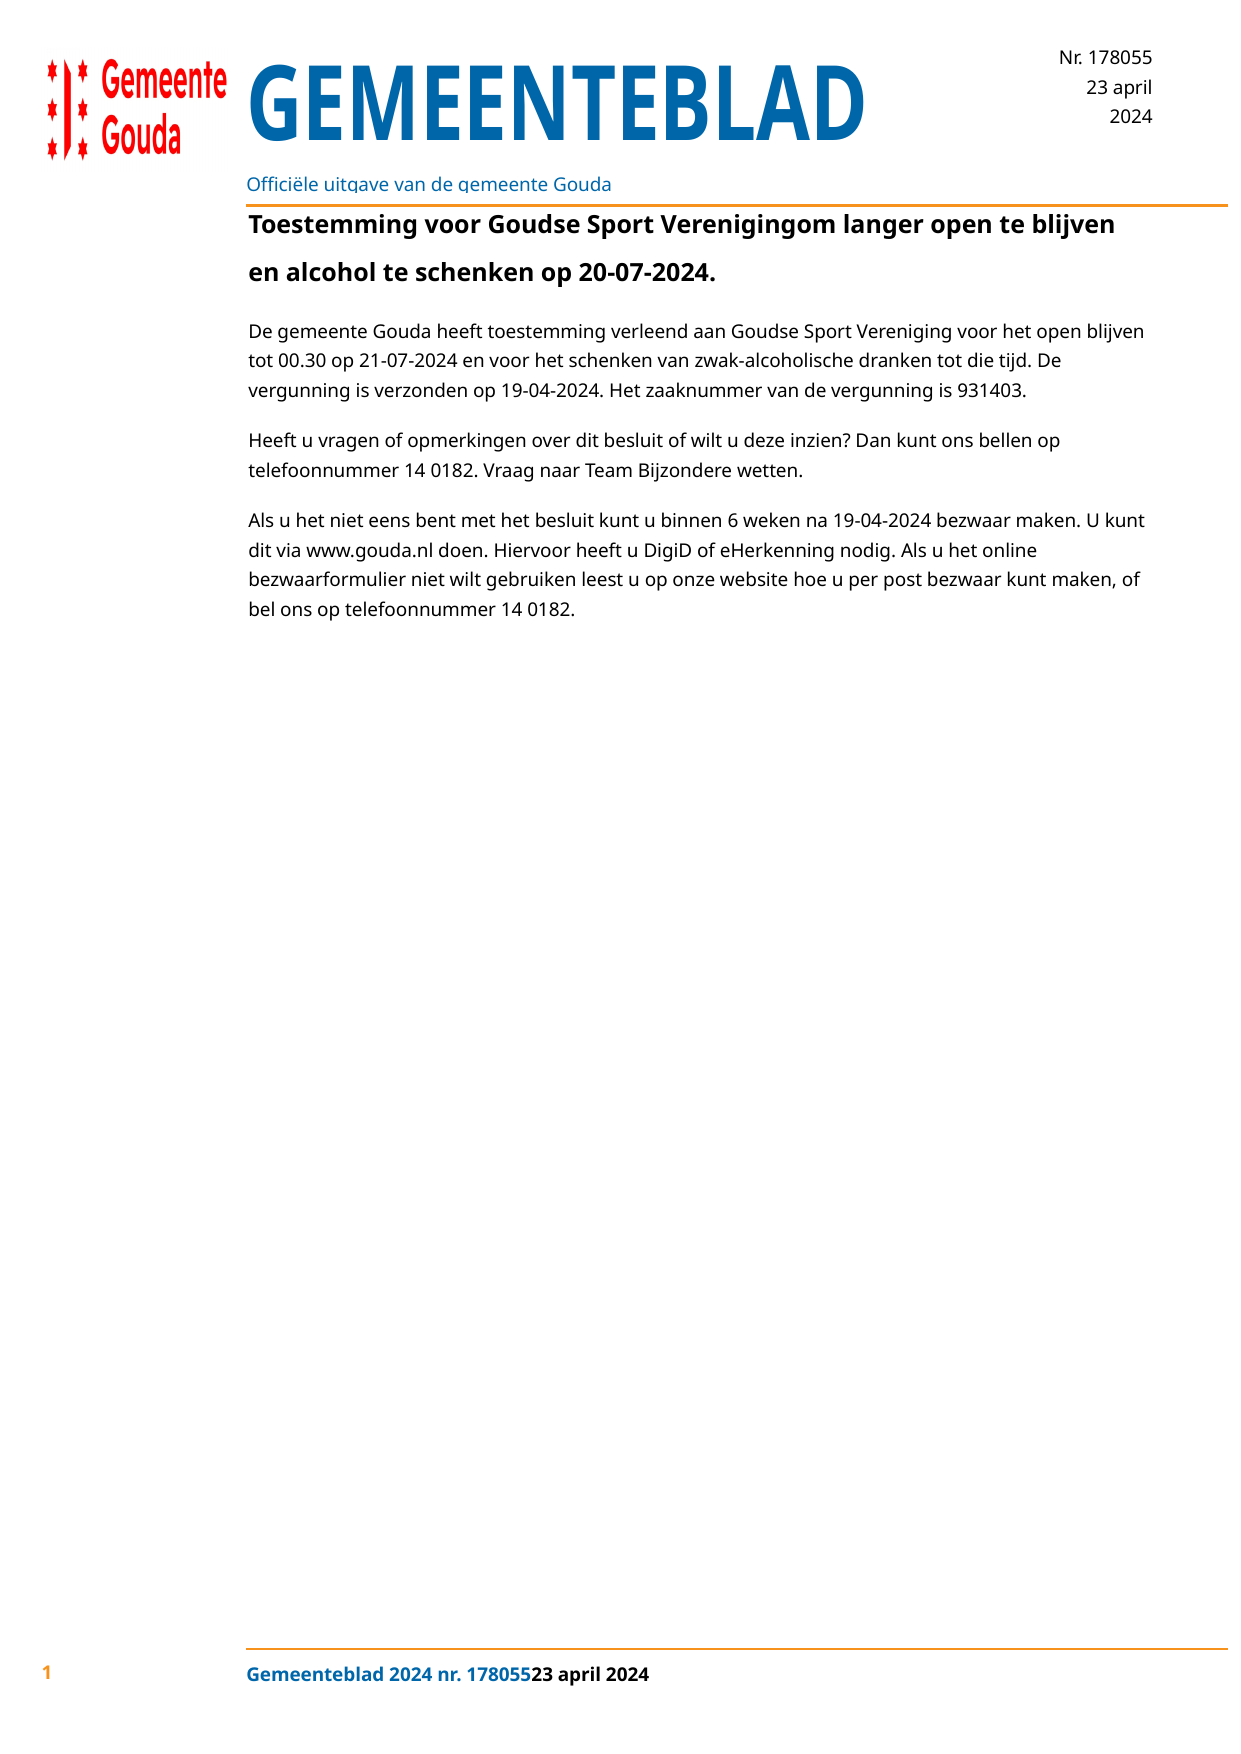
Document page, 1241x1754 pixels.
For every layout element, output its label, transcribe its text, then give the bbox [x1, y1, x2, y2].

text Toestemming voor Goudse Sport Verenigingom langer open te blijven en alcohol te schenken op 20-07-2024. [248, 207, 1152, 288]
text Heeft u vragen of opmerkingen over dit besluit of wilt u deze inzien? Dan kunt ons bellen op telefoonnummer 14 0182. Vraag naar Team Bijzondere wetten. [248, 427, 1152, 483]
text Als u het niet eens bent met het besluit kunt u binnen 6 weken na 19-04-2024 bezwaar maken. U kunt dit via www.gouda.nl doen. Hiervoor heeft u DigiD of eHerkenning nodig. Als u het online bezwaarformulier niet wilt gebruiken leest u op onze website hoe u per post bezwaar kunt maken, of bel ons op telefoonnummer 14 0182. [248, 507, 1152, 622]
picture [41, 47, 231, 172]
text De gemeente Gouda heeft toestemming verleend aan Goudse Sport Vereniging voor het open blijven tot 00.30 op 21-07-2024 en voor het schenken van zwak-alcoholische dranken tot die tijd. De vergunning is verzonden op 19-04-2024. Het zaaknummer van de vergunning is 931403. [248, 318, 1152, 403]
